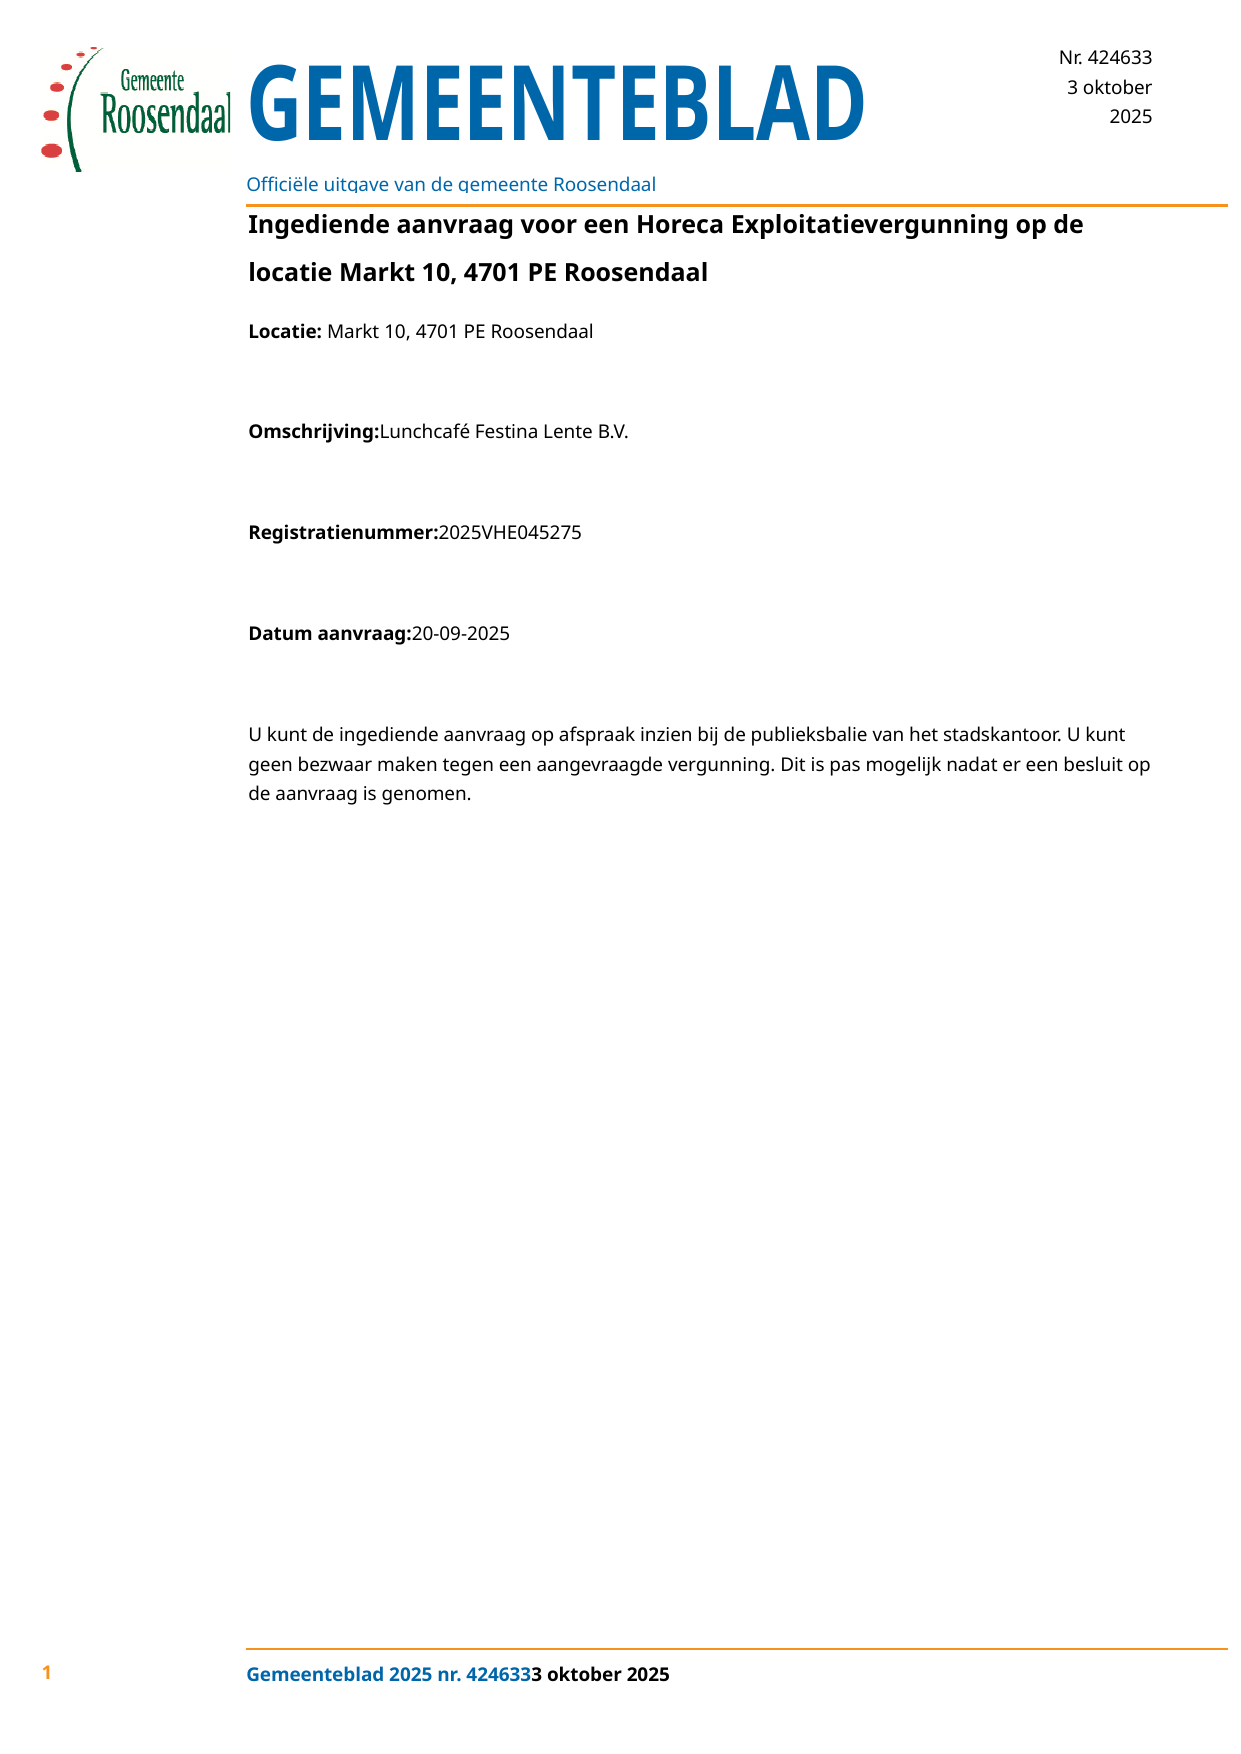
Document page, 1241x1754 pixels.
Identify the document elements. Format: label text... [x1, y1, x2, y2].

text U kunt de ingediende aanvraag op afspraak inzien bij de publieksbalie van het stadskantoor. U kunt geen bezwaar maken tegen een aangevraagde vergunning. Dit is pas mogelijk nadat er een besluit op de aanvraag is genomen. [248, 721, 1152, 806]
text Datum aanvraag:20-09-2025 [248, 620, 1152, 646]
text Ingediende aanvraag voor een Horeca Exploitatievergunning op de locatie Markt 10, 4701 PE Roosendaal [248, 207, 1152, 288]
text Omschrijving:Lunchcafé Festina Lente B.V. [248, 419, 1152, 444]
picture [41, 47, 231, 172]
text Registratienummer:2025VHE045275 [248, 519, 1152, 545]
text Locatie: Markt 10, 4701 PE Roosendaal [248, 318, 1152, 344]
